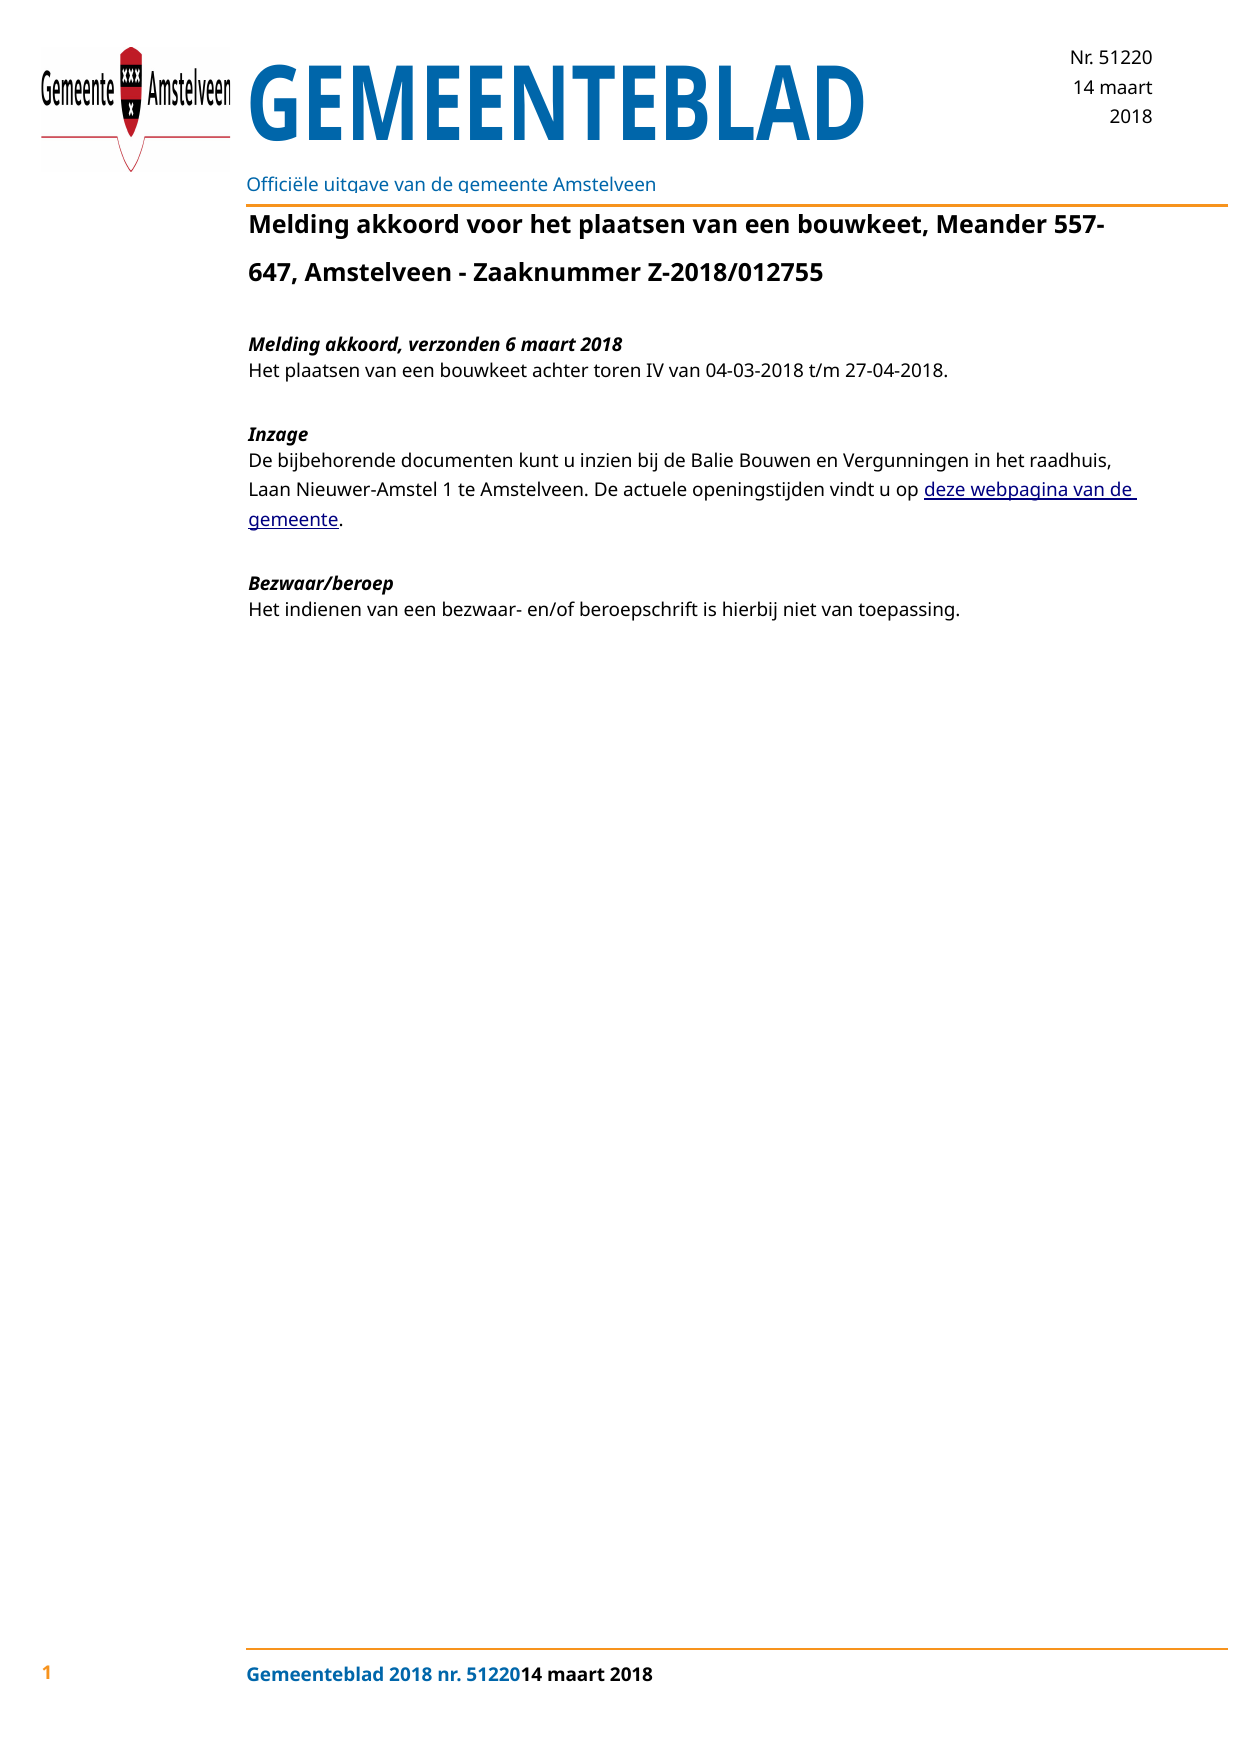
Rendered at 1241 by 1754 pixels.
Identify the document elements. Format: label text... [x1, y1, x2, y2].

text Het indienen van een bezwaar- en/of beroepschrift is hierbij niet van toepassing. [248, 596, 1152, 621]
text De bijbehorende documenten kunt u inzien bij de Balie Bouwen en Vergunningen in het raadhuis, Laan Nieuwer-Amstel 1 te Amstelveen. De actuele openingstijden vindt u op deze webpagina van de gemeente. [248, 447, 1152, 532]
text Inzage [248, 421, 1152, 447]
picture [41, 47, 231, 172]
text Bezwaar/beroep [248, 570, 1152, 596]
text Melding akkoord, verzonden 6 maart 2018 [248, 331, 1152, 357]
text Het plaatsen van een bouwkeet achter toren IV van 04-03-2018 t/m 27-04-2018. [248, 357, 1152, 383]
text Melding akkoord voor het plaatsen van een bouwkeet, Meander 557-647, Amstelveen - Zaaknummer Z-2018/012755 [248, 207, 1152, 288]
